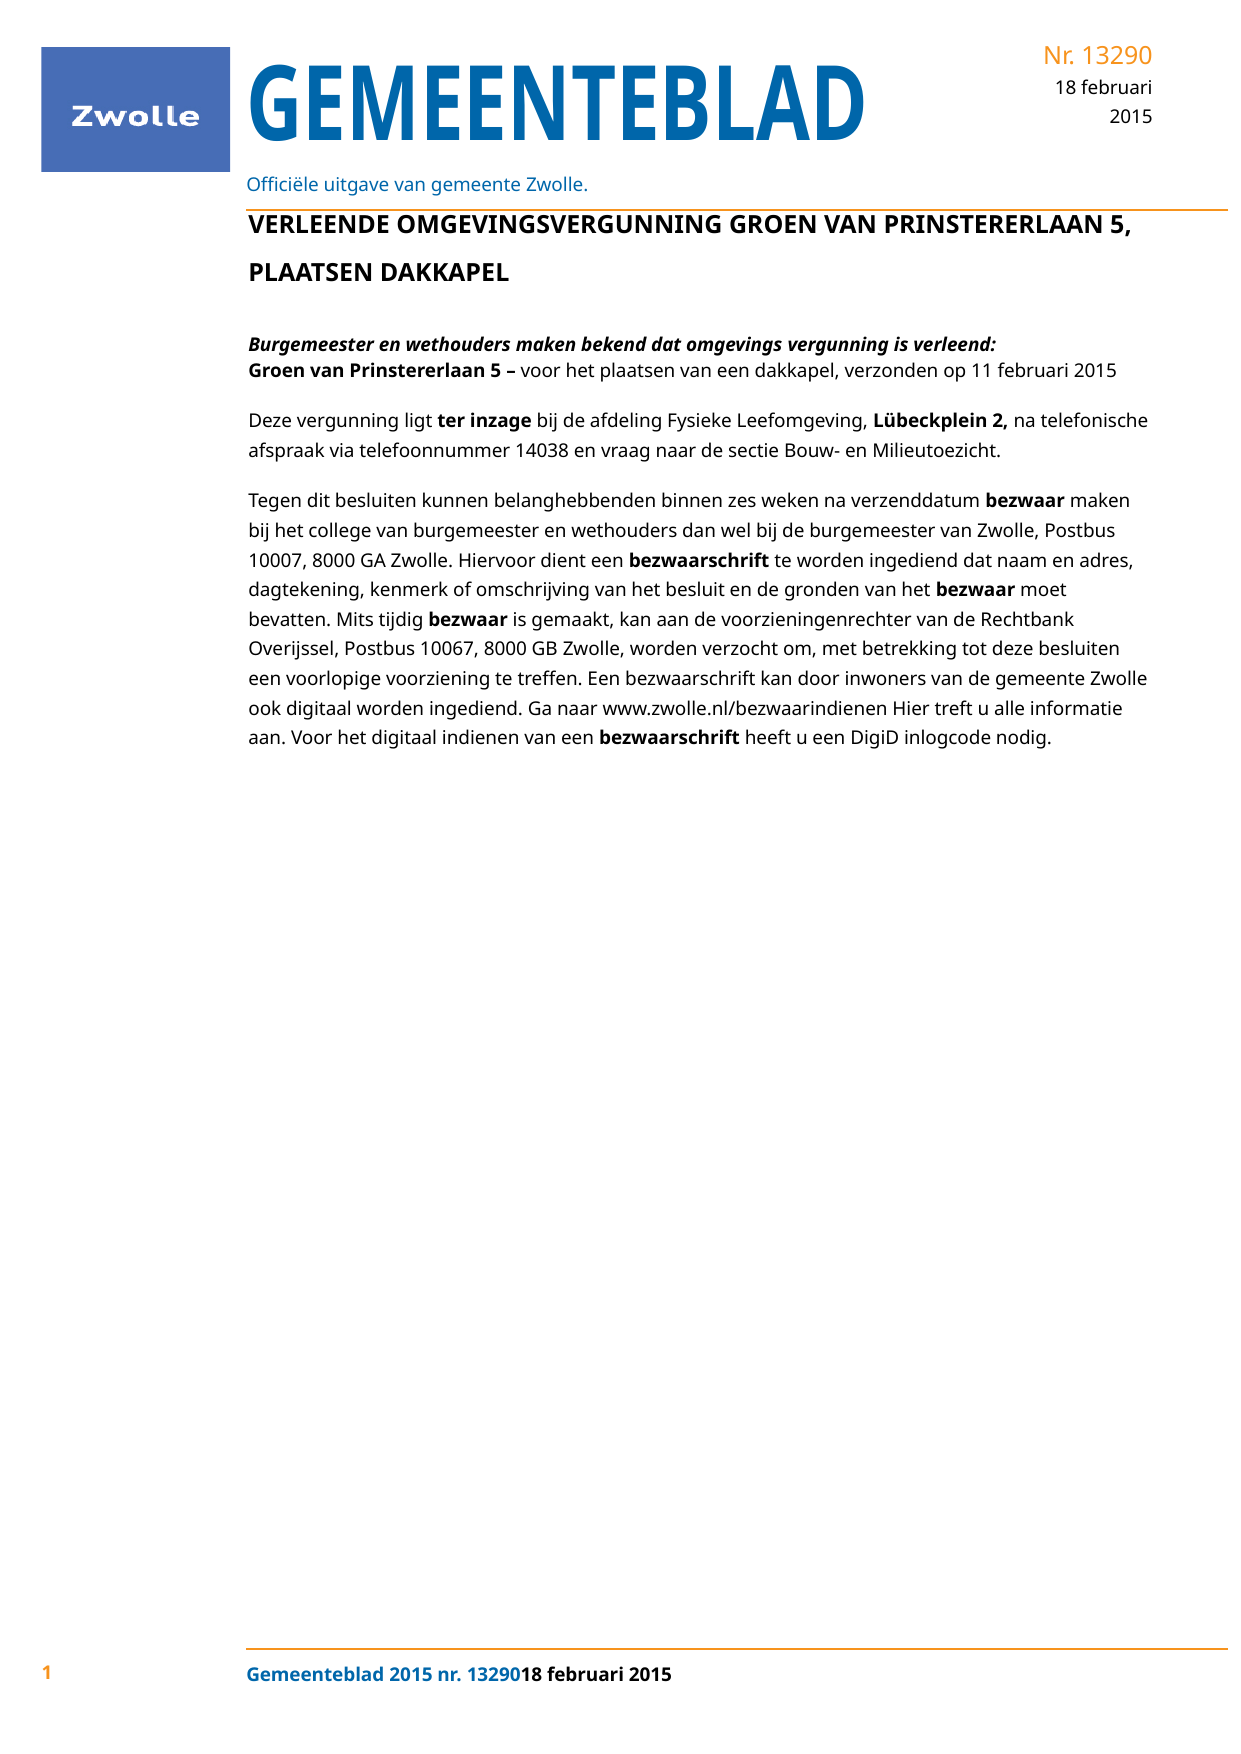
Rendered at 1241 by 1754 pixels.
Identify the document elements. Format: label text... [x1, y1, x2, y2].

text Burgemeester en wethouders maken bekend dat omgevings vergunning is verleend: [248, 331, 1152, 357]
text Tegen dit besluiten kunnen belanghebbenden binnen zes weken na verzenddatum bezwaar maken bij het college van burgemeester en wethouders dan wel bij de burgemeester van Zwolle, Postbus 10007, 8000 GA Zwolle. Hiervoor dient een bezwaarschrift te worden ingediend dat naam en adres, dagtekening, kenmerk of omschrijving van het besluit en de gronden van het bezwaar moet bevatten. Mits tijdig bezwaar is gemaakt, kan aan de voorzieningenrechter van de Rechtbank Overijssel, Postbus 10067, 8000 GB Zwolle, worden verzocht om, met betrekking tot deze besluiten een voorlopige voorziening te treffen. Een bezwaarschrift kan door inwoners van de gemeente Zwolle ook digitaal worden ingediend. Ga naar www.zwolle.nl/bezwaarindienen Hier treft u alle informatie aan. Voor het digitaal indienen van een bezwaarschrift heeft u een DigiD inlogcode nodig. [248, 488, 1152, 750]
picture [41, 47, 231, 172]
text VERLEENDE OMGEVINGSVERGUNNING GROEN VAN PRINSTERERLAAN 5, PLAATSEN DAKKAPEL [248, 211, 1152, 288]
text Deze vergunning ligt ter inzage bij de afdeling Fysieke Leefomgeving, Lübeckplein 2, na telefonische afspraak via telefoonnummer 14038 en vraag naar de sectie Bouw- en Milieutoezicht. [248, 408, 1152, 463]
text Groen van Prinstererlaan 5 – voor het plaatsen van een dakkapel, verzonden op 11 februari 2015 [248, 357, 1152, 383]
